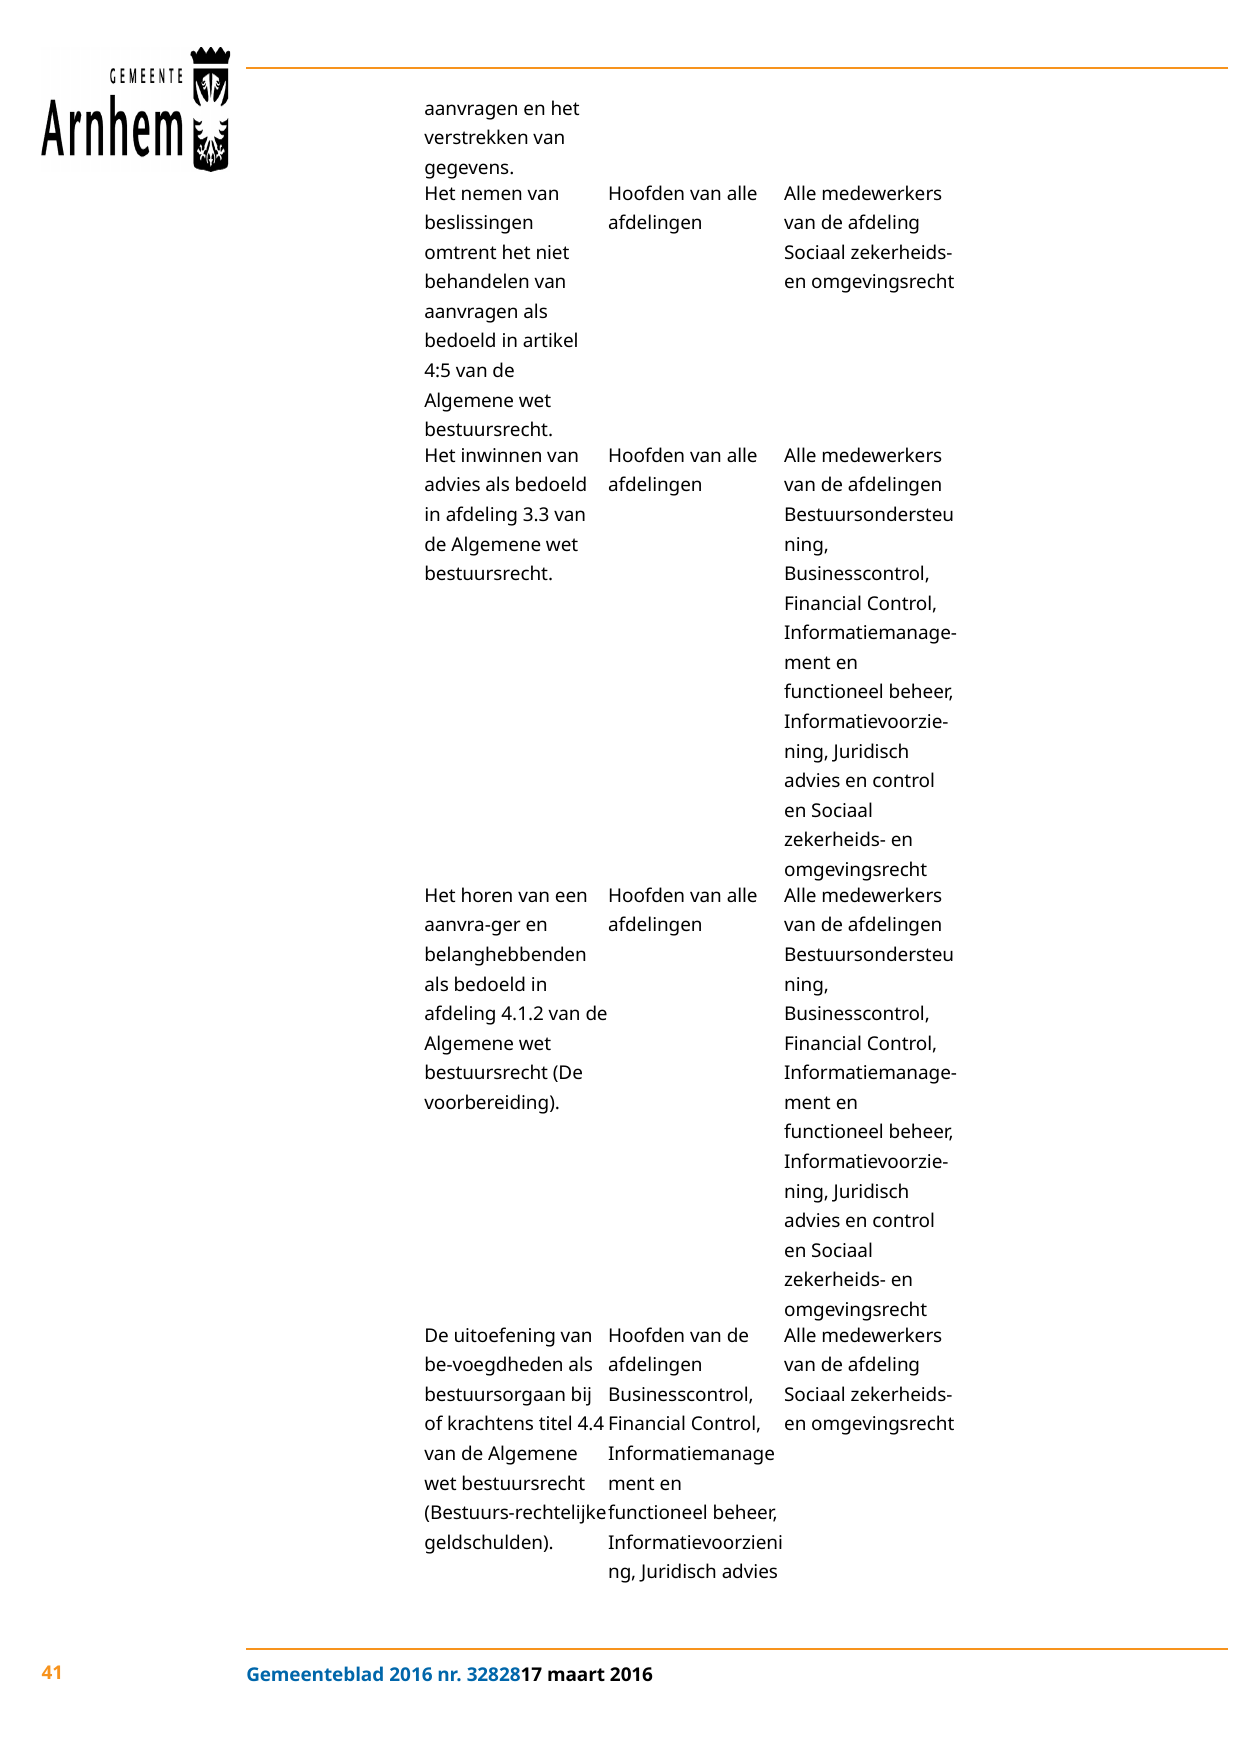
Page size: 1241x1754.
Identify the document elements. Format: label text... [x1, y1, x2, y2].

table_cell Het inwinnen van advies als bedoeld in afdeling 3.3 van de Algemene wet bestuursrecht. [424, 442, 608, 882]
table_cell [248, 180, 424, 442]
table_cell De uitoefening van be-voegdheden als bestuursorgaan bij of krachtens titel 4.4 van de Algemene wet bestuursrecht (Bestuurs-rechtelijke geldschulden). [424, 1322, 608, 1584]
table_cell [248, 442, 424, 882]
picture [41, 47, 231, 172]
table_cell [608, 95, 784, 180]
table_cell Alle medewerkers van de afdelingen Bestuursondersteuning, Businesscontrol, Financial Control, Informatiemanage-ment en functioneel beheer, Informatievoorzie-ning, Juridisch advies en control en Sociaal zekerheids- en omgevingsrecht [784, 882, 960, 1322]
table_cell [248, 95, 424, 180]
table_cell [960, 882, 1152, 1322]
table_cell Alle medewerkers van de afdeling Sociaal zekerheids- en omgevingsrecht [784, 1322, 960, 1584]
table_cell [248, 882, 424, 1322]
table_cell Hoofden van alle afdelingen [608, 882, 784, 1322]
table_cell [960, 180, 1152, 442]
table_cell [248, 1322, 424, 1584]
table_cell Het nemen van beslissingen omtrent het niet behandelen van aanvragen als bedoeld in artikel 4:5 van de Algemene wet bestuursrecht. [424, 180, 608, 442]
table_cell Hoofden van de afdelingen Businesscontrol, Financial Control, Informatiemanagement en functioneel beheer, Informatievoorziening, Juridisch advies [608, 1322, 784, 1584]
table_cell [960, 1322, 1152, 1584]
table_cell [960, 95, 1152, 180]
table_cell Hoofden van alle afdelingen [608, 442, 784, 882]
table_cell [960, 442, 1152, 882]
table_cell Alle medewerkers van de afdeling Sociaal zekerheids- en omgevingsrecht [784, 180, 960, 442]
table_cell Alle medewerkers van de afdelingen Bestuursondersteuning, Businesscontrol, Financial Control, Informatiemanage-ment en functioneel beheer, Informatievoorzie-ning, Juridisch advies en control en Sociaal zekerheids- en omgevingsrecht [784, 442, 960, 882]
table_cell Het horen van een aanvra-ger en belanghebbenden als bedoeld in afdeling 4.1.2 van de Algemene wet bestuursrecht (De voorbereiding). [424, 882, 608, 1322]
table_cell Hoofden van alle afdelingen [608, 180, 784, 442]
table_cell aanvragen en het verstrekken van gegevens. [424, 95, 608, 180]
table_cell [784, 95, 960, 180]
